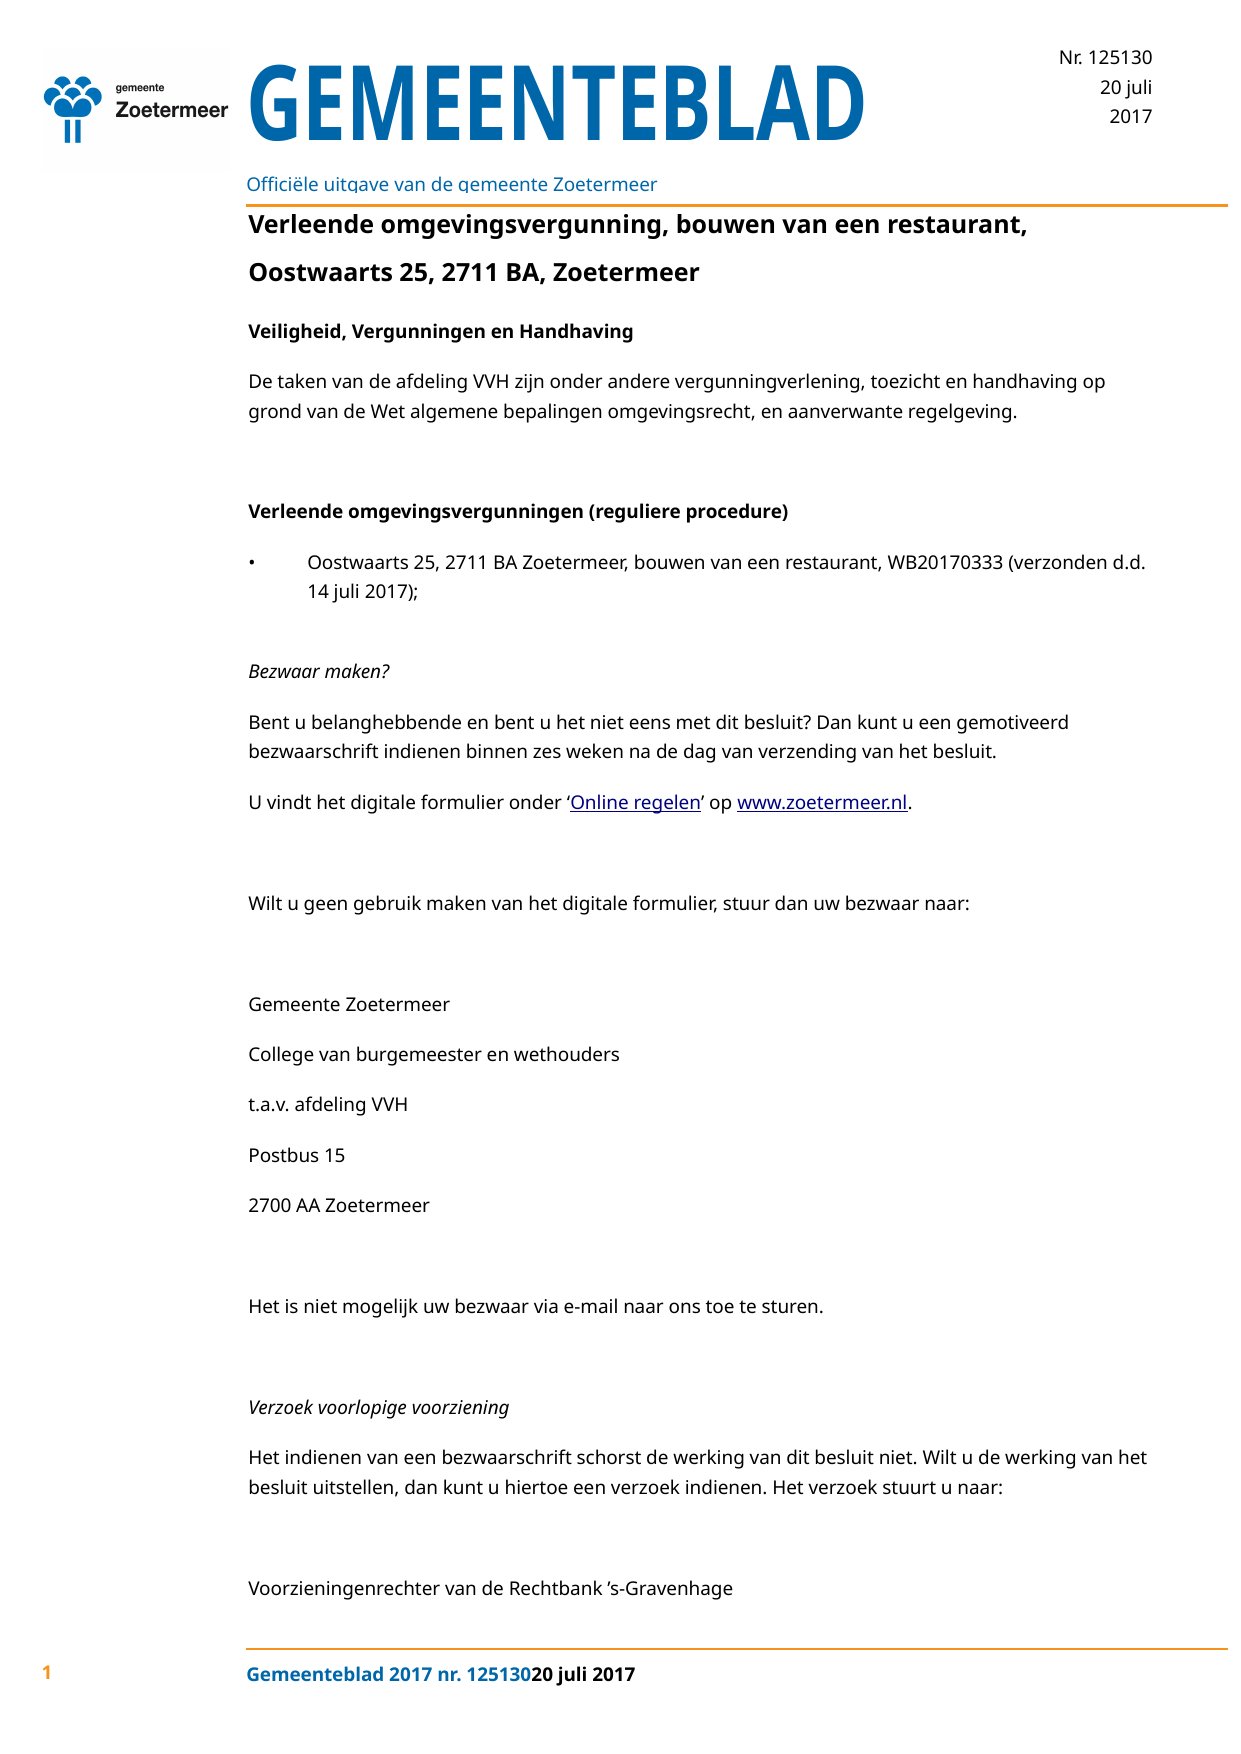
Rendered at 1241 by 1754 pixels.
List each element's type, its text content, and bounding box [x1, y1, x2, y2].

text Postbus 15 [248, 1142, 1152, 1168]
text Verleende omgevingsvergunningen (reguliere procedure) [248, 499, 1152, 524]
picture [41, 47, 231, 172]
text Verleende omgevingsvergunning, bouwen van een restaurant, Oostwaarts 25, 2711 BA, Zoetermeer [248, 207, 1152, 288]
text Gemeente Zoetermeer [248, 991, 1152, 1017]
text De taken van de afdeling VVH zijn onder andere vergunningverlening, toezicht en handhaving op grond van de Wet algemene bepalingen omgevingsrecht, en aanverwante regelgeving. [248, 368, 1152, 424]
text Voorzieningenrechter van de Rechtbank ’s-Gravenhage [248, 1575, 1152, 1601]
list Oostwaarts 25, 2711 BA Zoetermeer, bouwen van een restaurant, WB20170333 (verzonden d.d. 14 juli 2017); [248, 549, 1152, 604]
text Bent u belanghebbende en bent u het niet eens met dit besluit? Dan kunt u een gemotiveerd bezwaarschrift indienen binnen zes weken na de dag van verzending van het besluit. [248, 709, 1152, 764]
text 2700 AA Zoetermeer [248, 1192, 1152, 1218]
text Wilt u geen gebruik maken van het digitale formulier, stuur dan uw bezwaar naar: [248, 890, 1152, 916]
text College van burgemeester en wethouders [248, 1041, 1152, 1067]
text t.a.v. afdeling VVH [248, 1092, 1152, 1117]
text Het indienen van een bezwaarschrift schorst de werking van dit besluit niet. Wilt u de werking van het besluit uitstellen, dan kunt u hiertoe een verzoek indienen. Het verzoek stuurt u naar: [248, 1444, 1152, 1500]
text Bezwaar maken? [248, 659, 1152, 684]
text Verzoek voorlopige voorziening [248, 1394, 1152, 1420]
text Veiligheid, Vergunningen en Handhaving [248, 318, 1152, 344]
text U vindt het digitale formulier onder ‘Online regelen’ op www.zoetermeer.nl. [248, 789, 1152, 815]
text Het is niet mogelijk uw bezwaar via e-mail naar ons toe te sturen. [248, 1293, 1152, 1319]
